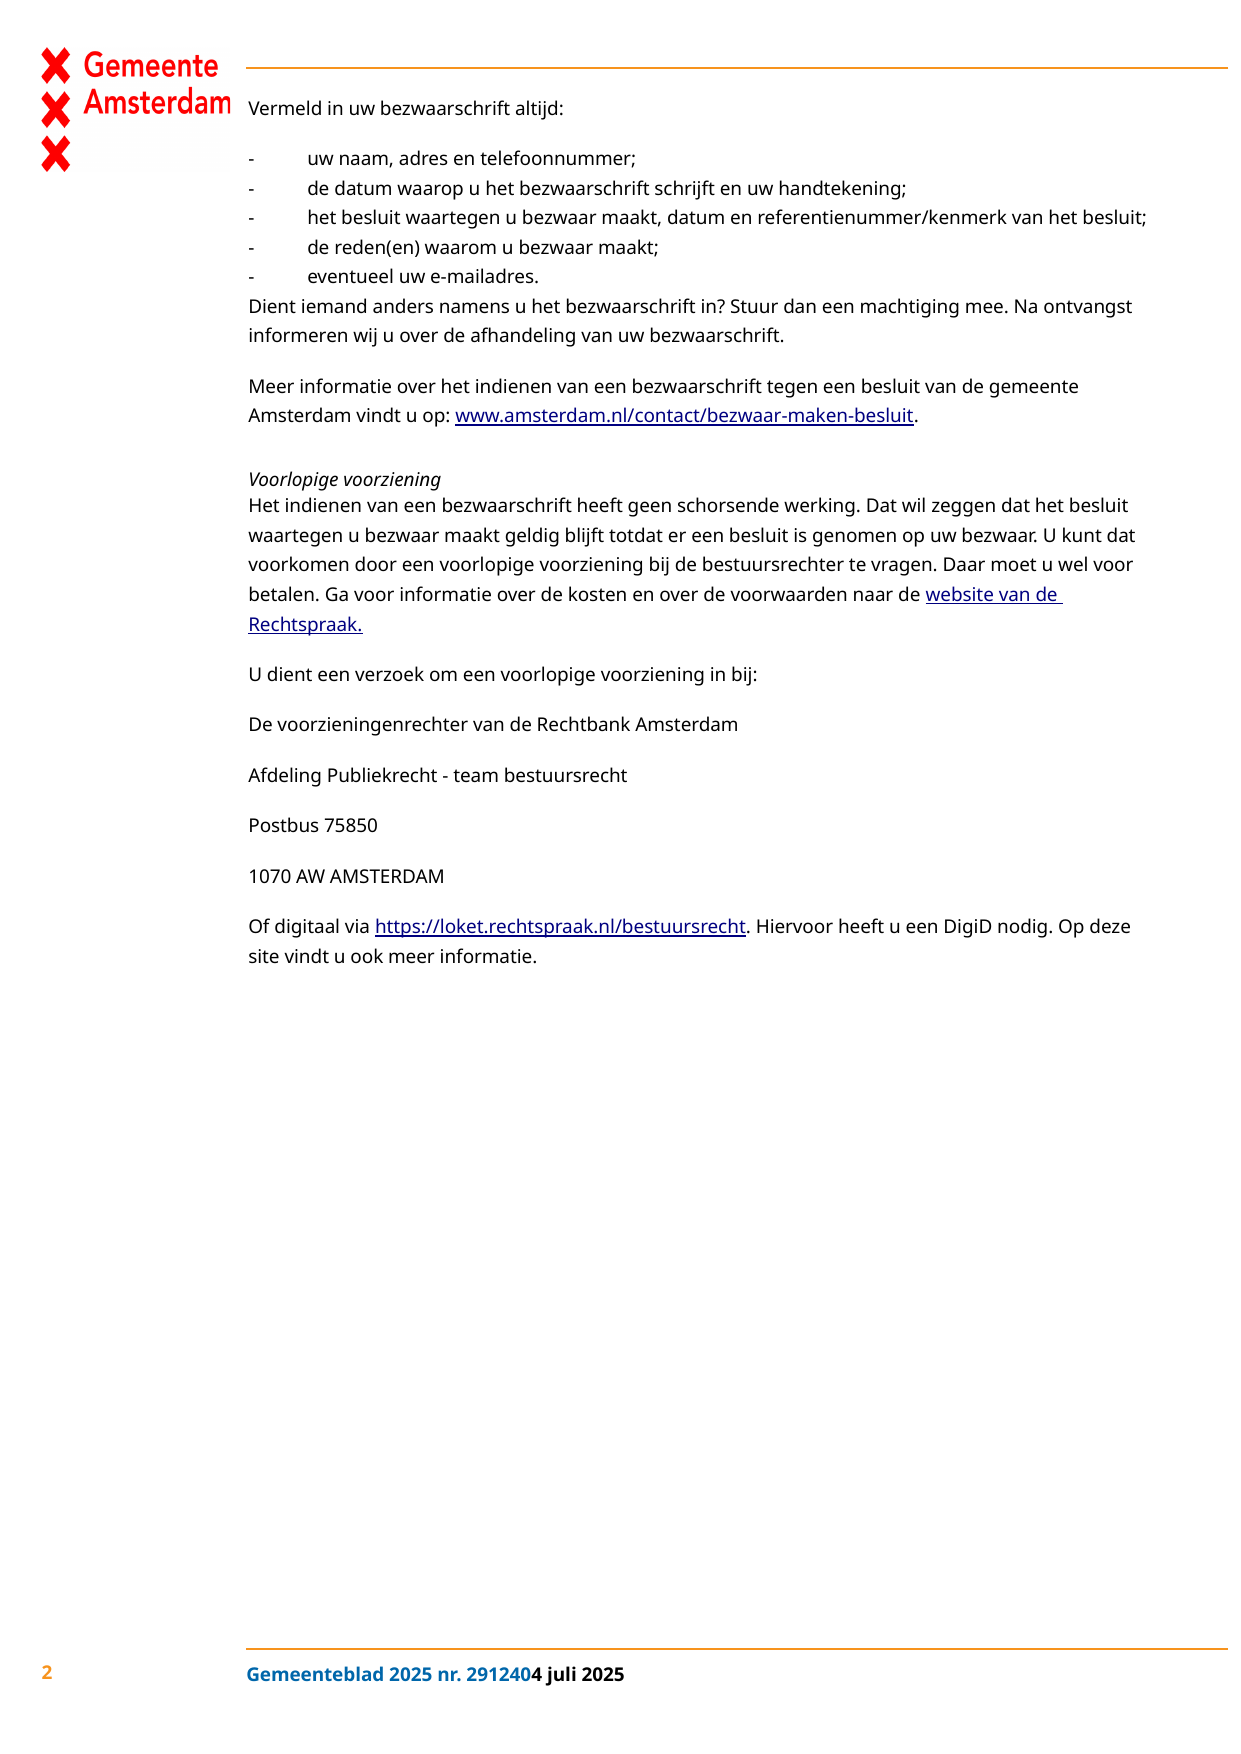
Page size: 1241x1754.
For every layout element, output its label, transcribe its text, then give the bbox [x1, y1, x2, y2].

text Voorlopige voorziening [248, 467, 1152, 492]
picture [41, 47, 231, 172]
text Het indienen van een bezwaarschrift heeft geen schorsende werking. Dat wil zeggen dat het besluit waartegen u bezwaar maakt geldig blijft totdat er een besluit is genomen op uw bezwaar. U kunt dat voorkomen door een voorlopige voorziening bij de bestuursrechter te vragen. Daar moet u wel voor betalen. Ga voor informatie over de kosten en over de voorwaarden naar de website van de Rechtspraak. [248, 492, 1152, 636]
list de datum waarop u het bezwaarschrift schrijft en uw handtekening; [248, 175, 1152, 201]
list eventueel uw e-mailadres. [248, 263, 1152, 289]
list de reden(en) waarom u bezwaar maakt; [248, 234, 1152, 260]
text Of digitaal via https://loket.rechtspraak.nl/bestuursrecht. Hiervoor heeft u een DigiD nodig. Op deze site vindt u ook meer informatie. [248, 913, 1152, 968]
text U dient een verzoek om een voorlopige voorziening in bij: [248, 661, 1152, 687]
text Postbus 75850 [248, 812, 1152, 838]
list het besluit waartegen u bezwaar maakt, datum en referentienummer/kenmerk van het besluit; [248, 204, 1152, 230]
list uw naam, adres en telefoonnummer; [248, 145, 1152, 171]
text Afdeling Publiekrecht - team bestuursrecht [248, 762, 1152, 788]
text Meer informatie over het indienen van een bezwaarschrift tegen een besluit van de gemeente Amsterdam vindt u op: www.amsterdam.nl/contact/bezwaar-maken-besluit. [248, 373, 1152, 428]
text Vermeld in uw bezwaarschrift altijd: [248, 95, 1152, 121]
text 1070 AW AMSTERDAM [248, 863, 1152, 888]
text De voorzieningenrechter van de Rechtbank Amsterdam [248, 712, 1152, 737]
text Dient iemand anders namens u het bezwaarschrift in? Stuur dan een machtiging mee. Na ontvangst informeren wij u over de afhandeling van uw bezwaarschrift. [248, 293, 1152, 348]
